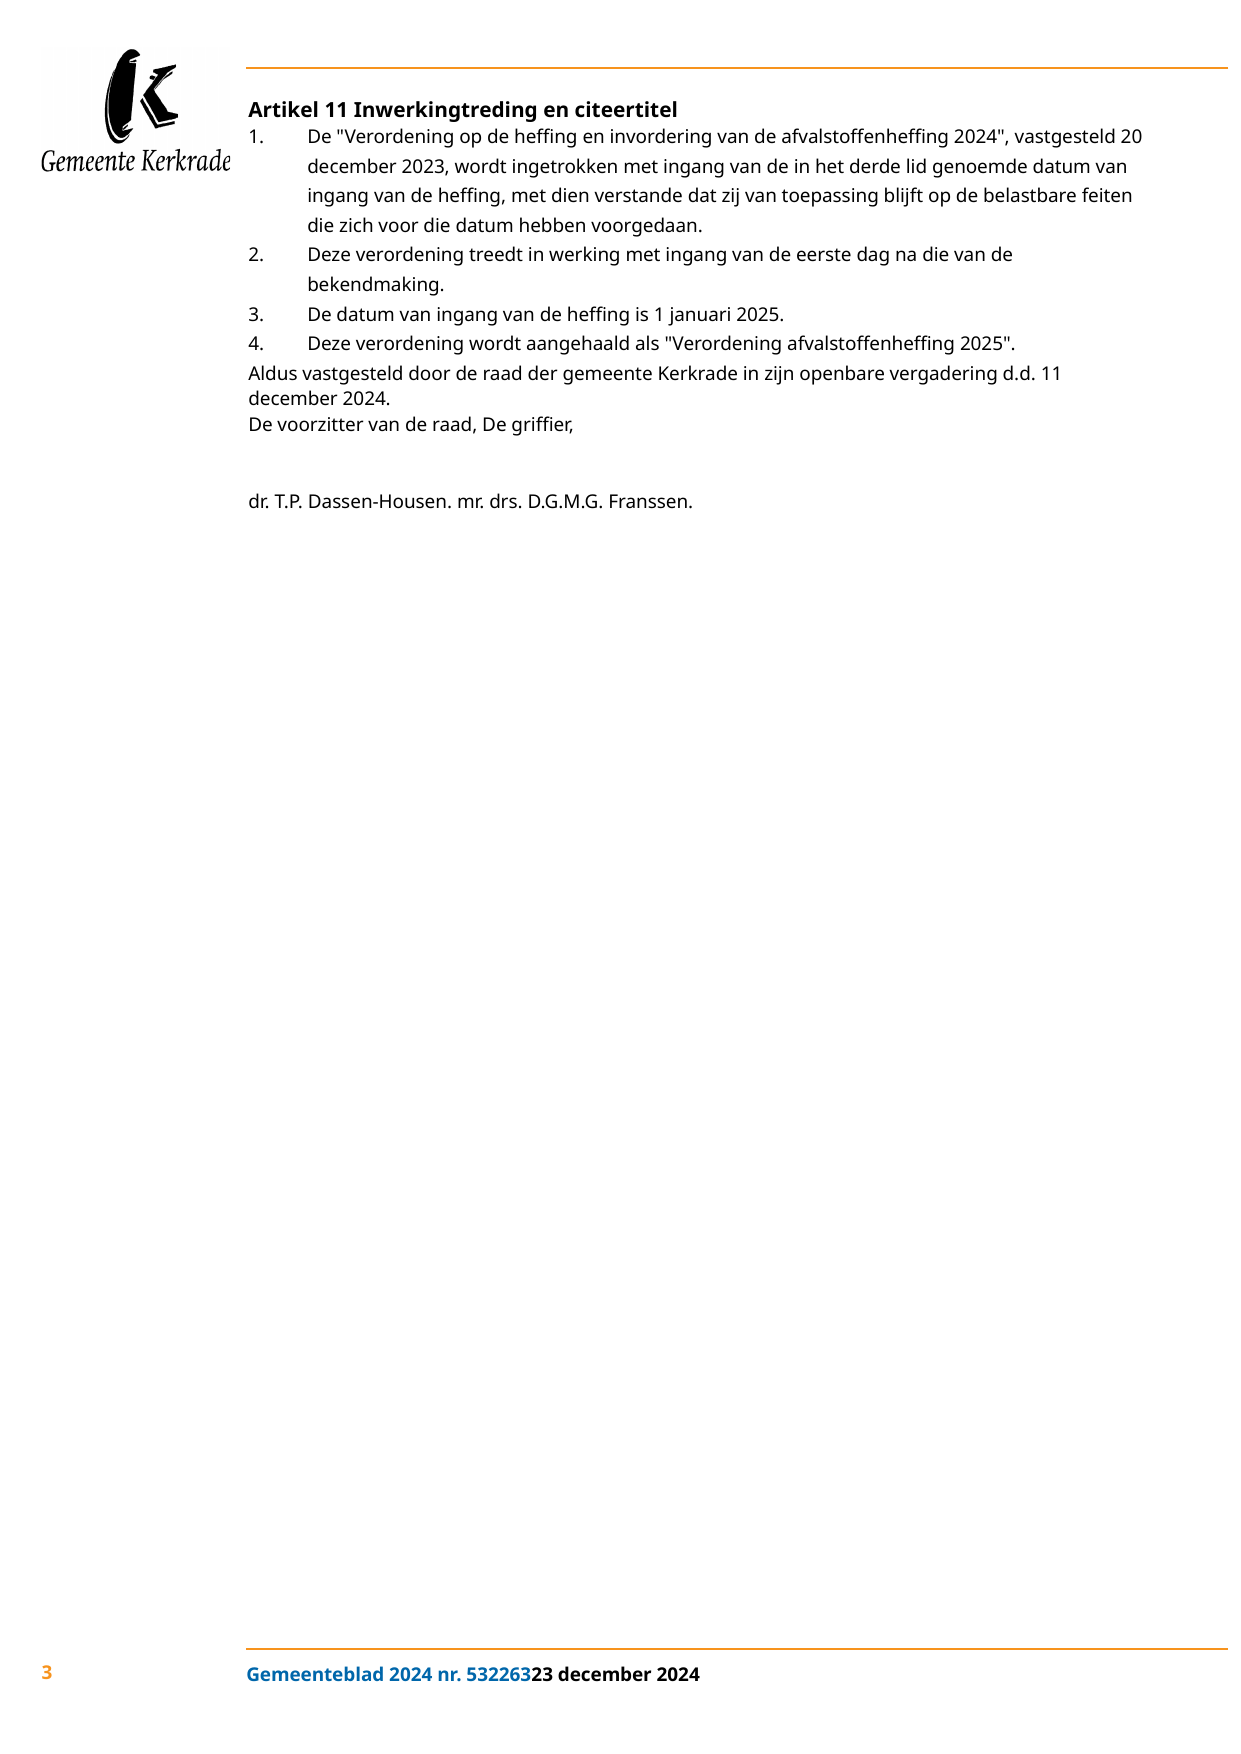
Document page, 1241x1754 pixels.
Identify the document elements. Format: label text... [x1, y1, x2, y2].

list Deze verordening wordt aangehaald als "Verordening afvalstoffenheffing 2025". [248, 330, 1152, 356]
list Deze verordening treedt in werking met ingang van de eerste dag na die van de bekendmaking. [248, 242, 1152, 297]
text dr. T.P. Dassen-Housen. mr. drs. D.G.M.G. Franssen. [248, 488, 1152, 514]
text Aldus vastgesteld door de raad der gemeente Kerkrade in zijn openbare vergadering d.d. 11 december 2024. [248, 360, 1152, 411]
text De voorzitter van de raad, De griffier, [248, 411, 1152, 437]
text Artikel 11 Inwerkingtreding en citeertitel [248, 95, 1152, 123]
list De "Verordening op de heffing en invordering van de afvalstoffenheffing 2024", vastgesteld 20 december 2023, wordt ingetrokken met ingang van de in het derde lid genoemde datum van ingang van de heffing, met dien verstande dat zij van toepassing blijft op de belastbare feiten die zich voor die datum hebben voorgedaan. [248, 123, 1152, 238]
list De datum van ingang van de heffing is 1 januari 2025. [248, 301, 1152, 326]
picture [41, 47, 231, 172]
